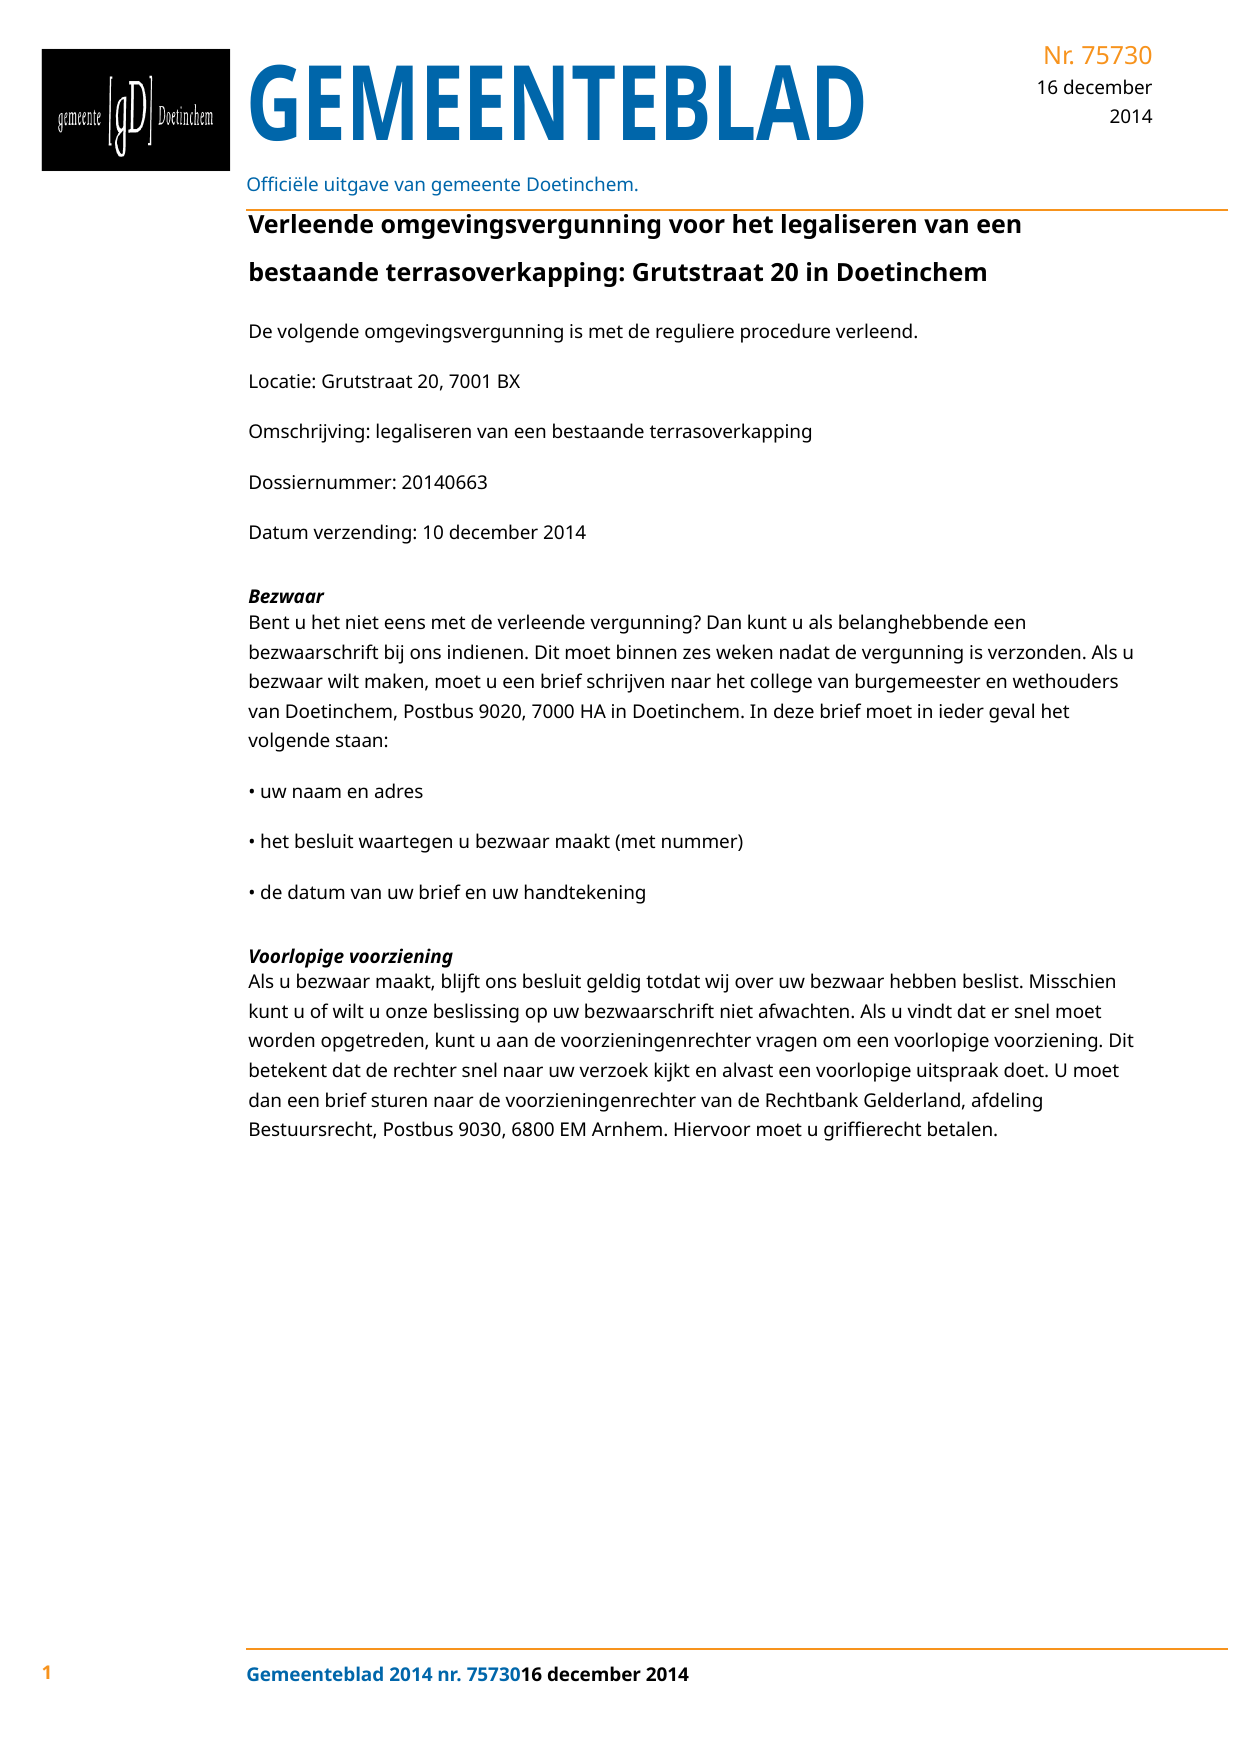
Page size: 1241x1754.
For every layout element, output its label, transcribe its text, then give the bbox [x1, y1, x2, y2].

text Als u bezwaar maakt, blijft ons besluit geldig totdat wij over uw bezwaar hebben beslist. Misschien kunt u of wilt u onze beslissing op uw bezwaarschrift niet afwachten. Als u vindt dat er snel moet worden opgetreden, kunt u aan de voorzieningenrechter vragen om een voorlopige voorziening. Dit betekent dat de rechter snel naar uw verzoek kijkt en alvast een voorlopige uitspraak doet. U moet dan een brief sturen naar de voorzieningenrechter van de Rechtbank Gelderland, afdeling Bestuursrecht, Postbus 9030, 6800 EM Arnhem. Hiervoor moet u griffierecht betalen. [248, 968, 1152, 1142]
text Datum verzending: 10 december 2014 [248, 519, 1152, 545]
text • uw naam en adres [248, 778, 1152, 804]
text Bezwaar [248, 583, 1152, 609]
text Voorlopige voorziening [248, 943, 1152, 968]
text Locatie: Grutstraat 20, 7001 BX [248, 368, 1152, 394]
text • het besluit waartegen u bezwaar maakt (met nummer) [248, 828, 1152, 854]
picture [41, 47, 231, 172]
text De volgende omgevingsvergunning is met de reguliere procedure verleend. [248, 318, 1152, 344]
text • de datum van uw brief en uw handtekening [248, 879, 1152, 904]
text Dossiernummer: 20140663 [248, 469, 1152, 495]
text Omschrijving: legaliseren van een bestaande terrasoverkapping [248, 419, 1152, 444]
text Bent u het niet eens met de verleende vergunning? Dan kunt u als belanghebbende een bezwaarschrift bij ons indienen. Dit moet binnen zes weken nadat de vergunning is verzonden. Als u bezwaar wilt maken, moet u een brief schrijven naar het college van burgemeester en wethouders van Doetinchem, Postbus 9020, 7000 HA in Doetinchem. In deze brief moet in ieder geval het volgende staan: [248, 609, 1152, 753]
text Verleende omgevingsvergunning voor het legaliseren van een bestaande terrasoverkapping: Grutstraat 20 in Doetinchem [248, 211, 1152, 288]
